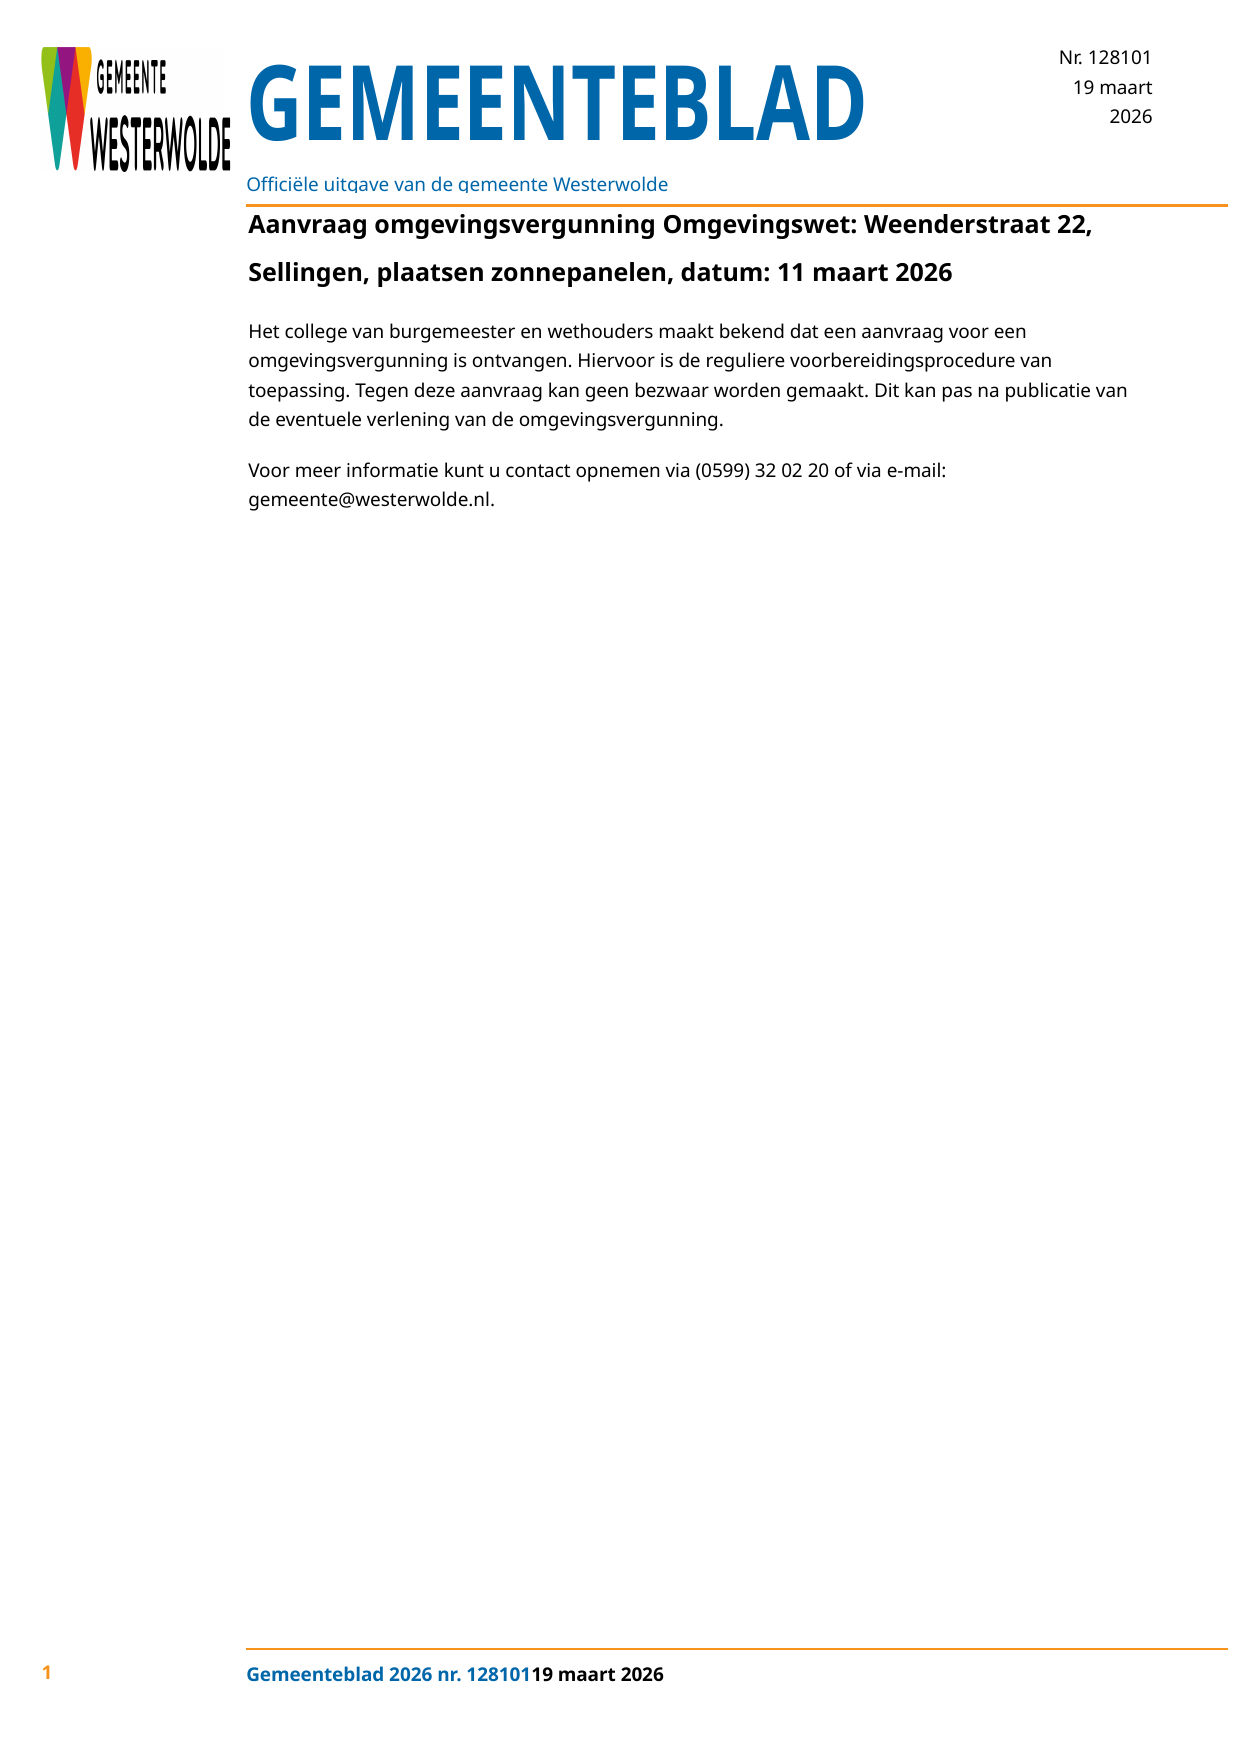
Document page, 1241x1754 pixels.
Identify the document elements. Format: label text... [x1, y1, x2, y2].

text Aanvraag omgevingsvergunning Omgevingswet: Weenderstraat 22, Sellingen, plaatsen zonnepanelen, datum: 11 maart 2026 [248, 207, 1152, 288]
picture [41, 47, 231, 172]
text Het college van burgemeester en wethouders maakt bekend dat een aanvraag voor een omgevingsvergunning is ontvangen. Hiervoor is de reguliere voorbereidingsprocedure van toepassing. Tegen deze aanvraag kan geen bezwaar worden gemaakt. Dit kan pas na publicatie van de eventuele verlening van de omgevingsvergunning. [248, 318, 1152, 432]
text Voor meer informatie kunt u contact opnemen via (0599) 32 02 20 of via e-mail: gemeente@westerwolde.nl. [248, 457, 1152, 512]
